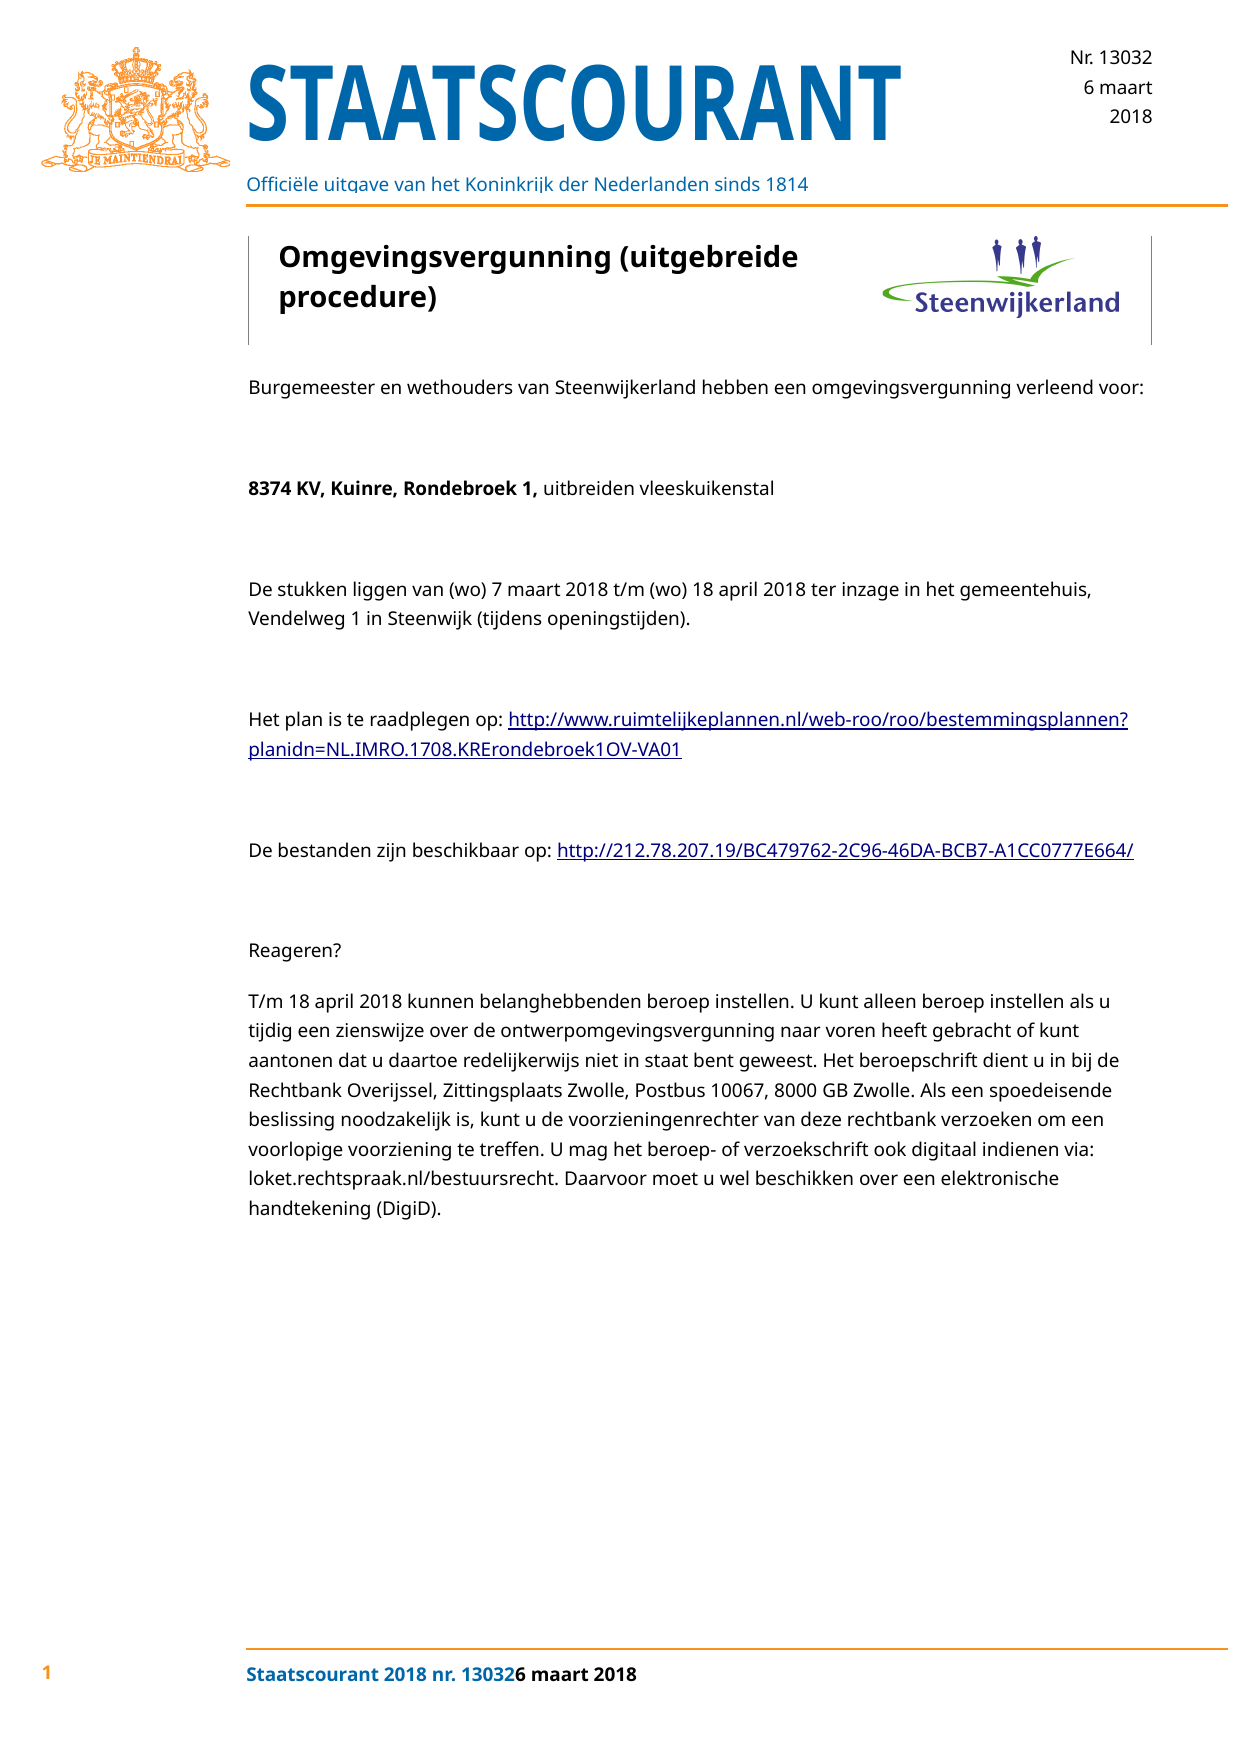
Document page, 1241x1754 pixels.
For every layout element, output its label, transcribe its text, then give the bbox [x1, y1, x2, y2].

picture [41, 47, 231, 172]
text De bestanden zijn beschikbaar op: http://212.78.207.19/BC479762-2C96-46DA-BCB7-A1CC0777E664/ [248, 837, 1152, 862]
text Reageren? [248, 938, 1152, 963]
table_header Omgevingsvergunning (uitgebreide procedure) [249, 236, 850, 345]
text Burgemeester en wethouders van Steenwijkerland hebben een omgevingsvergunning verleend voor: [248, 374, 1152, 400]
text De stukken liggen van (wo) 7 maart 2018 t/m (wo) 18 april 2018 ter inzage in het gemeentehuis, Vendelweg 1 in Steenwijk (tijdens openingstijden). [248, 576, 1152, 631]
table_header [850, 236, 1151, 345]
text Het plan is te raadplegen op: http://www.ruimtelijkeplannen.nl/web-roo/roo/bestemmingsplannen?planidn=NL.IMRO.1708.KRErondebroek1OV-VA01 [248, 706, 1152, 762]
text T/m 18 april 2018 kunnen belanghebbenden beroep instellen. U kunt alleen beroep instellen als u tijdig een zienswijze over de ontwerpomgevingsvergunning naar voren heeft gebracht of kunt aantonen dat u daartoe redelijkerwijs niet in staat bent geweest. Het beroepschrift dient u in bij de Rechtbank Overijssel, Zittingsplaats Zwolle, Postbus 10067, 8000 GB Zwolle. Als een spoedeisende beslissing noodzakelijk is, kunt u de voorzieningenrechter van deze rechtbank verzoeken om een voorlopige voorziening te treffen. U mag het beroep- of verzoekschrift ook digitaal indienen via: loket.rechtspraak.nl/bestuursrecht. Daarvoor moet u wel beschikken over een elektronische handtekening (DigiD). [248, 988, 1152, 1221]
picture [882, 236, 1119, 318]
text 8374 KV, Kuinre, Rondebroek 1, uitbreiden vleeskuikenstal [248, 475, 1152, 501]
